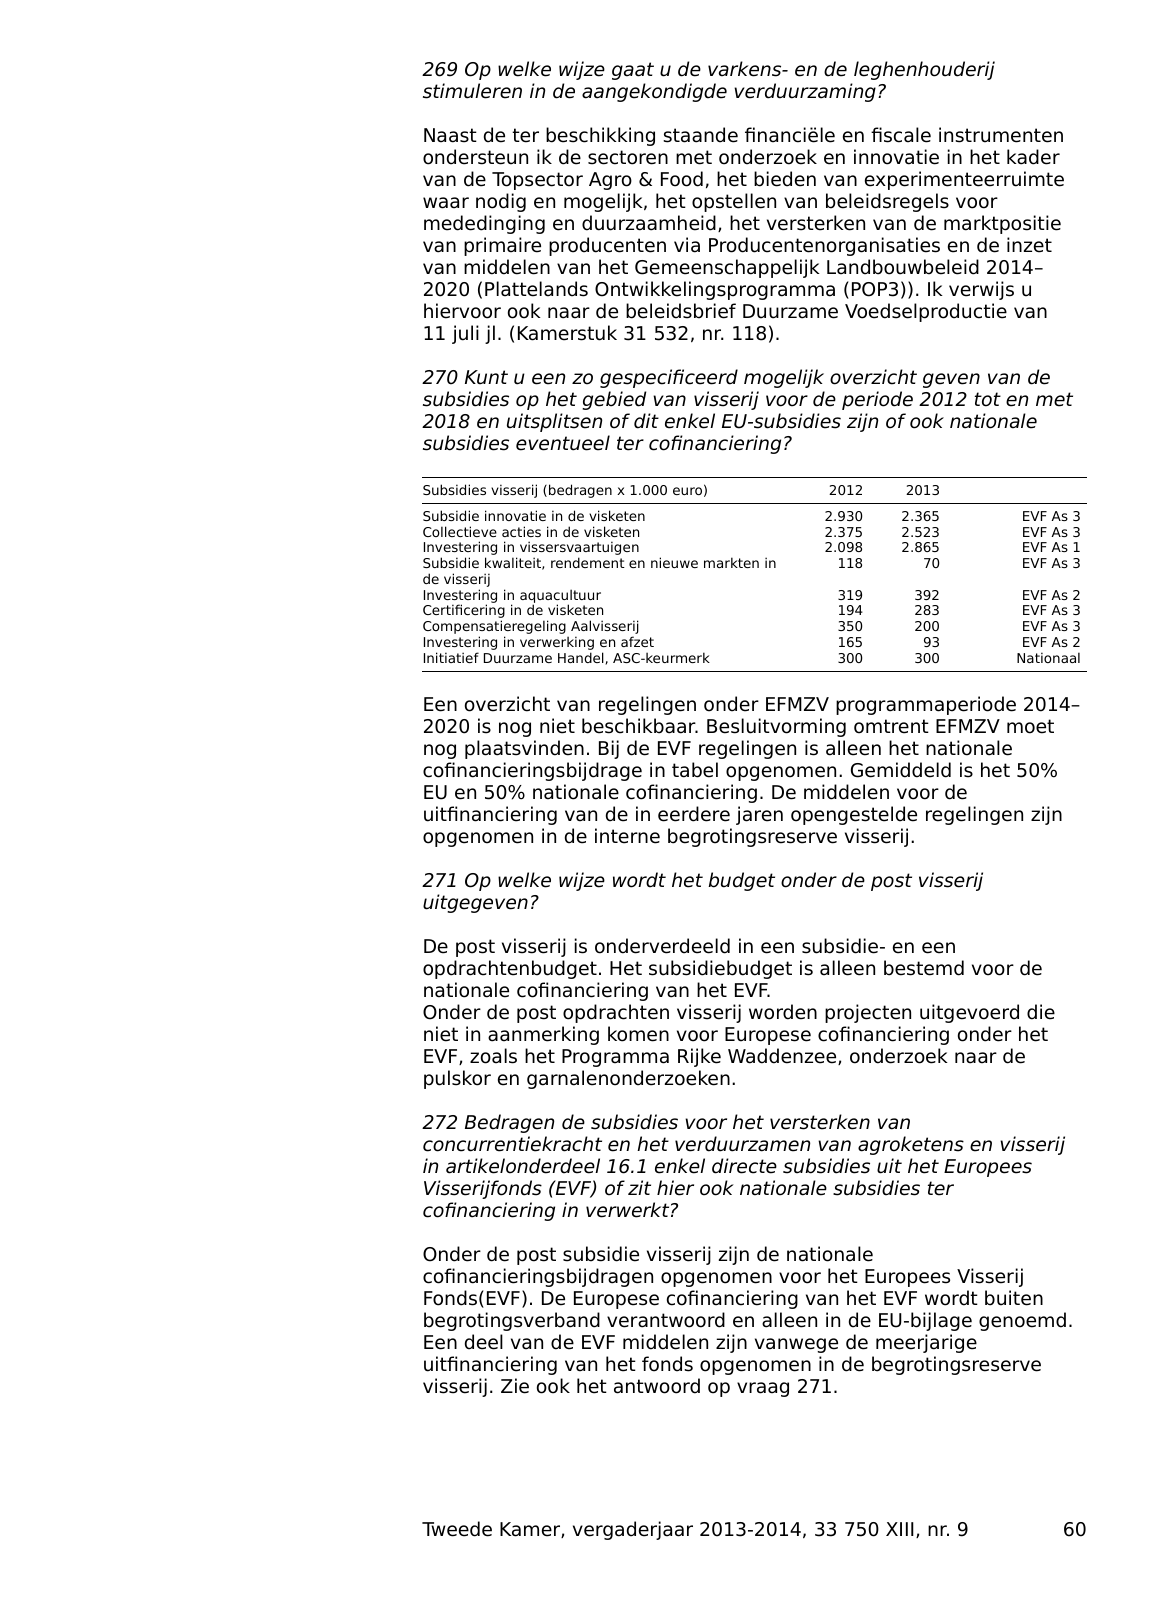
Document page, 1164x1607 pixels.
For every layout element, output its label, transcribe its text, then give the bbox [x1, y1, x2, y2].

table_cell EVF As 2 [946, 588, 1087, 603]
table_cell Subsidie innovatie in de visketen [422, 504, 789, 524]
table_cell Subsidie kwaliteit, rendement en nieuwe markten in de visserij [422, 556, 789, 587]
table_cell 70 [869, 556, 946, 587]
table_cell 2.375 [789, 525, 869, 540]
table_cell Investering in aquacultuur [422, 588, 789, 603]
table_cell EVF As 2 [946, 635, 1087, 650]
table_cell 300 [869, 650, 946, 671]
table_cell 2.523 [869, 525, 946, 540]
table_cell EVF As 3 [946, 556, 1087, 587]
table_cell Compensatieregeling Aalvisserij [422, 619, 789, 635]
table_cell EVF As 1 [946, 540, 1087, 556]
table_cell Investering in vissersvaartuigen [422, 540, 789, 556]
table_cell 2.930 [789, 504, 869, 524]
table_cell Nationaal [946, 650, 1087, 671]
text Onder de post opdrachten visserij worden projecten uitgevoerd die niet in aanmerking komen voor Europese cofinanciering onder het EVF, zoals het Programma Rijke Waddenzee, onderzoek naar de pulskor en garnalenonderzoeken. [422, 1002, 1087, 1090]
table_cell 194 [789, 603, 869, 619]
table_cell 2.865 [869, 540, 946, 556]
text 271 Op welke wijze wordt het budget onder de post visserij uitgegeven? [422, 870, 1087, 914]
table_cell Investering in verwerking en afzet [422, 635, 789, 650]
table_cell 93 [869, 635, 946, 650]
table_cell Initiatief Duurzame Handel, ASC-keurmerk [422, 650, 789, 671]
table_cell EVF As 3 [946, 619, 1087, 635]
text 272 Bedragen de subsidies voor het versterken van concurrentiekracht en het verduurzamen van agroketens en visserij in artikelonderdeel 16.1 enkel directe subsidies uit het Europees Visserijfonds (EVF) of zit hier ook nationale subsidies ter cofinanciering in verwerkt? [422, 1112, 1087, 1222]
text De post visserij is onderverdeeld in een subsidie- en een opdrachtenbudget. Het subsidiebudget is alleen bestemd voor de nationale cofinanciering van het EVF. [422, 936, 1087, 1002]
table_cell 319 [789, 588, 869, 603]
table_cell 300 [789, 650, 869, 671]
table_cell Certificering in de visketen [422, 603, 789, 619]
table_cell EVF As 3 [946, 504, 1087, 524]
table_header Subsidies visserij (bedragen x 1.000 euro) [422, 478, 789, 503]
table_cell 200 [869, 619, 946, 635]
table_cell EVF As 3 [946, 603, 1087, 619]
text Een overzicht van regelingen onder EFMZV programmaperiode 2014–2020 is nog niet beschikbaar. Besluitvorming omtrent EFMZV moet nog plaatsvinden. Bij de EVF regelingen is alleen het nationale cofinancieringsbijdrage in tabel opgenomen. Gemiddeld is het 50% EU en 50% nationale cofinanciering. De middelen voor de uitfinanciering van de in eerdere jaren opengestelde regelingen zijn opgenomen in de interne begrotingsreserve visserij. [422, 694, 1087, 848]
text 270 Kunt u een zo gespecificeerd mogelijk overzicht geven van de subsidies op het gebied van visserij voor de periode 2012 tot en met 2018 en uitsplitsen of dit enkel EU-subsidies zijn of ook nationale subsidies eventueel ter cofinanciering? [422, 367, 1087, 455]
table_cell 283 [869, 603, 946, 619]
table_cell 118 [789, 556, 869, 587]
text Onder de post subsidie visserij zijn de nationale cofinancieringsbijdragen opgenomen voor het Europees Visserij Fonds(EVF). De Europese cofinanciering van het EVF wordt buiten begrotingsverband verantwoord en alleen in de EU-bijlage genoemd. Een deel van de EVF middelen zijn vanwege de meerjarige uitfinanciering van het fonds opgenomen in de begrotingsreserve visserij. Zie ook het antwoord op vraag 271. [422, 1244, 1087, 1398]
table_cell 2.365 [869, 504, 946, 524]
table_cell 2.098 [789, 540, 869, 556]
table_cell 165 [789, 635, 869, 650]
table_header 2012 [789, 478, 869, 503]
table_header 2013 [869, 478, 946, 503]
text Naast de ter beschikking staande financiële en fiscale instrumenten ondersteun ik de sectoren met onderzoek en innovatie in het kader van de Topsector Agro & Food, het bieden van experimenteerruimte waar nodig en mogelijk, het opstellen van beleidsregels voor mededinging en duurzaamheid, het versterken van de marktpositie van primaire producenten via Producentenorganisaties en de inzet van middelen van het Gemeenschappelijk Landbouwbeleid 2014–2020 (Plattelands Ontwikkelingsprogramma (POP3)). Ik verwijs u hiervoor ook naar de beleidsbrief Duurzame Voedselproductie van 11 juli jl. (Kamerstuk 31 532, nr. 118). [422, 125, 1087, 345]
table_cell 392 [869, 588, 946, 603]
text 269 Op welke wijze gaat u de varkens- en de leghenhouderij stimuleren in de aangekondigde verduurzaming? [422, 59, 1087, 103]
table_header [946, 478, 1087, 503]
table_cell EVF As 3 [946, 525, 1087, 540]
table_cell Collectieve acties in de visketen [422, 525, 789, 540]
table_cell 350 [789, 619, 869, 635]
